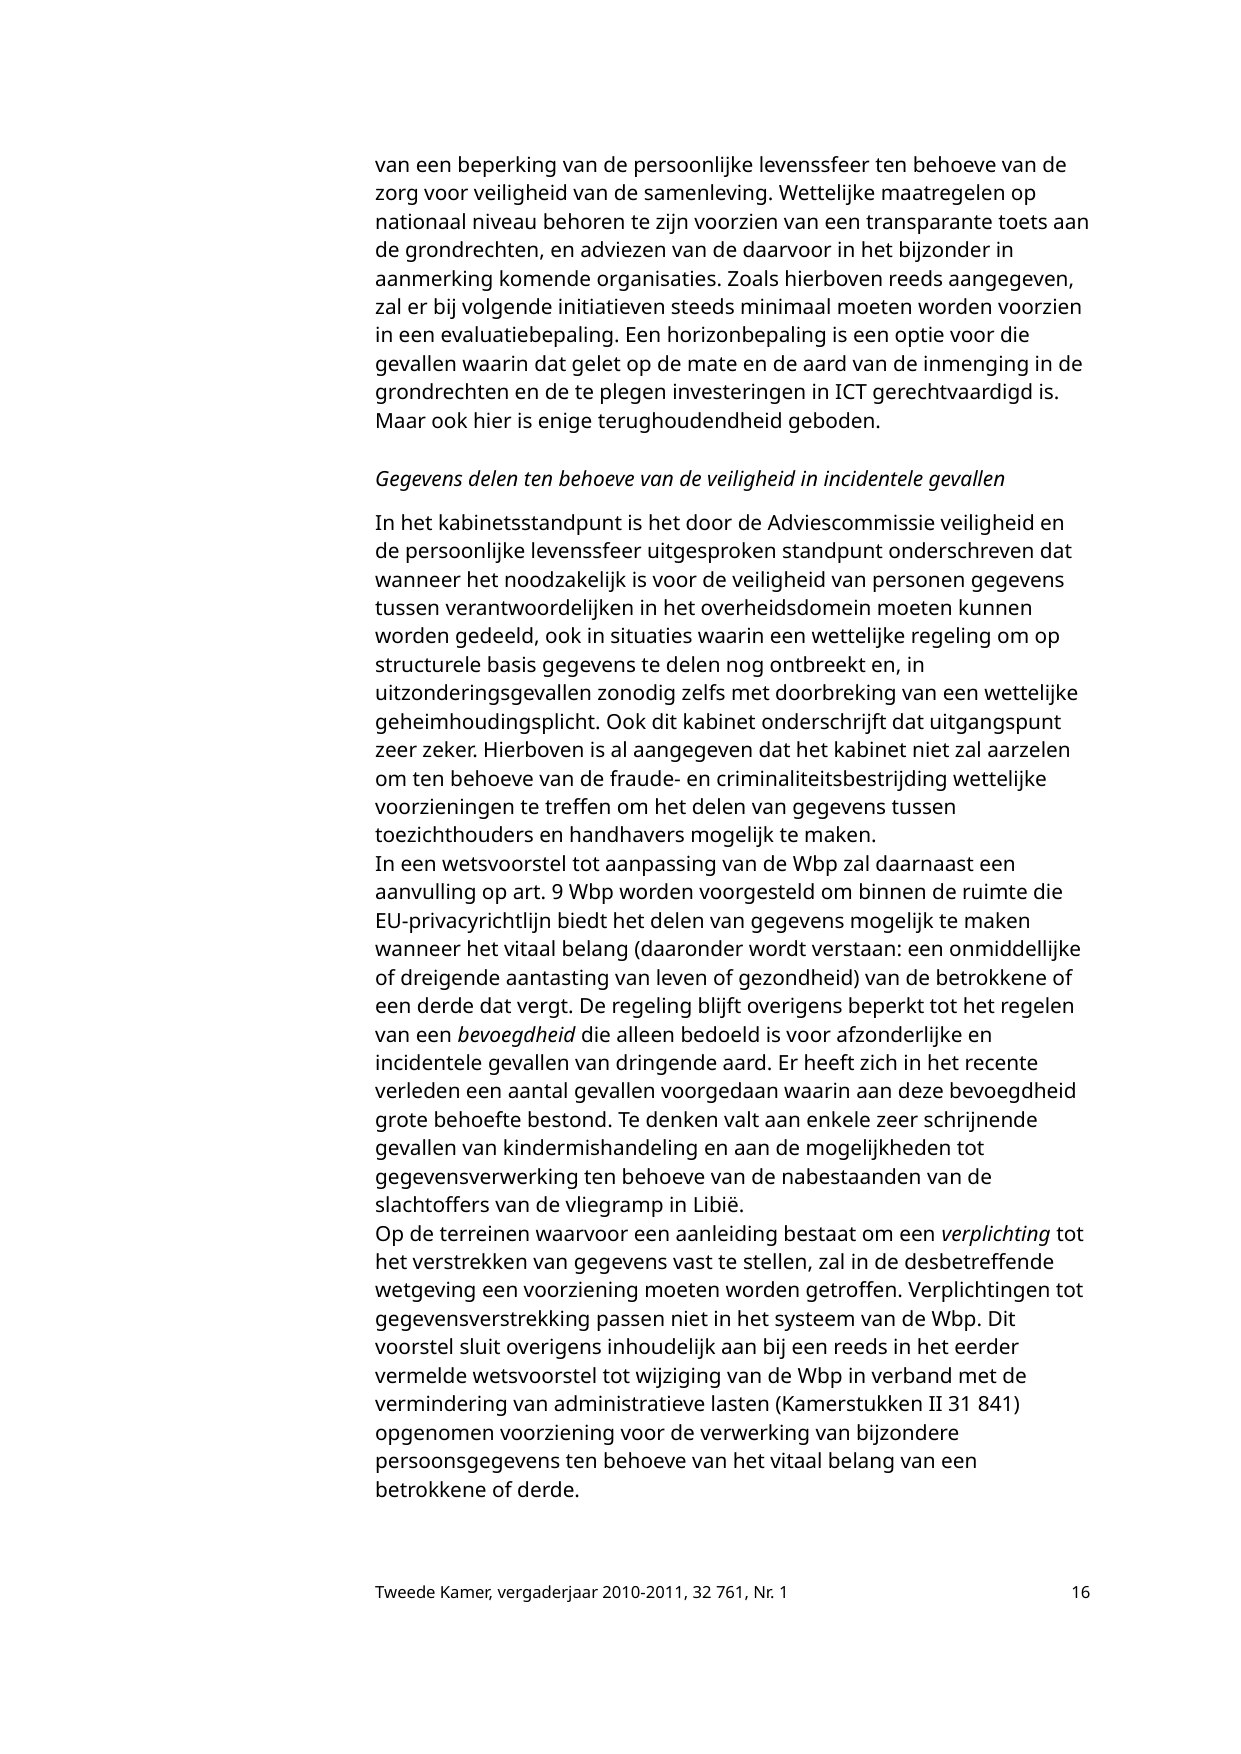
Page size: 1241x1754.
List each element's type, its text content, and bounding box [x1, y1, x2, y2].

text In het kabinetsstandpunt is het door de Adviescommissie veiligheid en de persoonlijke levenssfeer uitgesproken standpunt onderschreven dat wanneer het noodzakelijk is voor de veiligheid van personen gegevens tussen verantwoordelijken in het overheidsdomein moeten kunnen worden gedeeld, ook in situaties waarin een wettelijke regeling om op structurele basis gegevens te delen nog ontbreekt en, in uitzonderingsgevallen zonodig zelfs met doorbreking van een wettelijke geheimhoudingsplicht. Ook dit kabinet onderschrijft dat uitgangspunt zeer zeker. Hierboven is al aangegeven dat het kabinet niet zal aarzelen om ten behoeve van de fraude- en criminaliteitsbestrijding wettelijke voorzieningen te treffen om het delen van gegevens tussen toezichthouders en handhavers mogelijk te maken. [375, 508, 1090, 849]
text Op de terreinen waarvoor een aanleiding bestaat om een verplichting tot het verstrekken van gegevens vast te stellen, zal in de desbetreffende wetgeving een voorziening moeten worden getroffen. Verplichtingen tot gegevensverstrekking passen niet in het systeem van de Wbp. Dit voorstel sluit overigens inhoudelijk aan bij een reeds in het eerder vermelde wetsvoorstel tot wijziging van de Wbp in verband met de vermindering van administratieve lasten (Kamerstukken II 31 841) opgenomen voorziening voor de verwerking van bijzondere persoonsgegevens ten behoeve van het vitaal belang van een betrokkene of derde. [375, 1219, 1090, 1503]
text In een wetsvoorstel tot aanpassing van de Wbp zal daarnaast een aanvulling op art. 9 Wbp worden voorgesteld om binnen de ruimte die EU-privacyrichtlijn biedt het delen van gegevens mogelijk te maken wanneer het vitaal belang (daaronder wordt verstaan: een onmiddellijke of dreigende aantasting van leven of gezondheid) van de betrokkene of een derde dat vergt. De regeling blijft overigens beperkt tot het regelen van een bevoegdheid die alleen bedoeld is voor afzonderlijke en incidentele gevallen van dringende aard. Er heeft zich in het recente verleden een aantal gevallen voorgedaan waarin aan deze bevoegdheid grote behoefte bestond. Te denken valt aan enkele zeer schrijnende gevallen van kindermishandeling en aan de mogelijkheden tot gegevensverwerking ten behoeve van de nabestaanden van de slachtoffers van de vliegramp in Libië. [375, 849, 1090, 1219]
text van een beperking van de persoonlijke levenssfeer ten behoeve van de zorg voor veiligheid van de samenleving. Wettelijke maatregelen op nationaal niveau behoren te zijn voorzien van een transparante toets aan de grondrechten, en adviezen van de daarvoor in het bijzonder in aanmerking komende organisaties. Zoals hierboven reeds aangegeven, zal er bij volgende initiatieven steeds minimaal moeten worden voorzien in een evaluatiebepaling. Een horizonbepaling is een optie voor die gevallen waarin dat gelet op de mate en de aard van de inmenging in de grondrechten en de te plegen investeringen in ICT gerechtvaardigd is. Maar ook hier is enige terughoudendheid geboden. [375, 150, 1090, 434]
text Gegevens delen ten behoeve van de veiligheid in incidentele gevallen [375, 464, 1090, 493]
